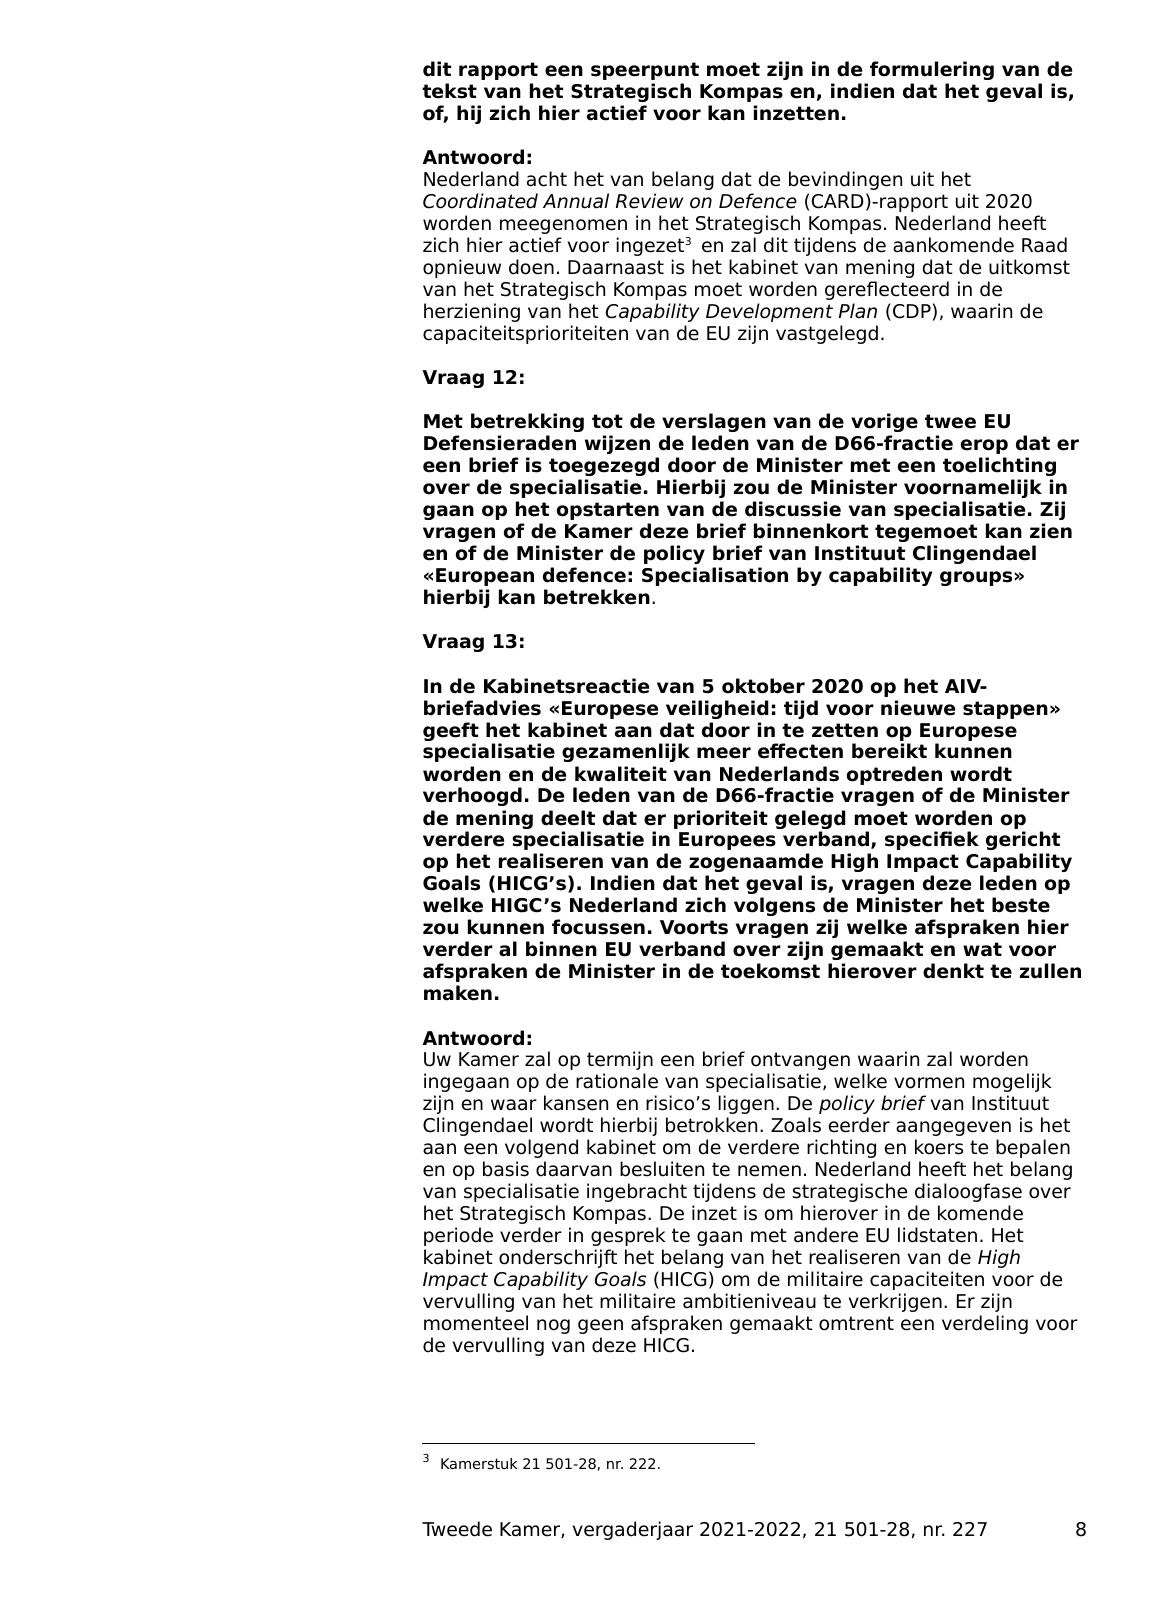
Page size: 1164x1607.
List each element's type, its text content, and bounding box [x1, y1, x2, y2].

text Kamerstuk 21 501-28, nr. 222. [422, 1452, 1087, 1474]
text Nederland acht het van belang dat de bevindingen uit het Coordinated Annual Review on Defence (CARD)-rapport uit 2020 worden meegenomen in het Strategisch Kompas. Nederland heeft zich hier actief voor ingezet en zal dit tijdens de aankomende Raad opnieuw doen. Daarnaast is het kabinet van mening dat de uitkomst van het Strategisch Kompas moet worden gereflecteerd in de herziening van het Capability Development Plan (CDP), waarin de capaciteitsprioriteiten van de EU zijn vastgelegd. [422, 169, 1087, 345]
text dit rapport een speerpunt moet zijn in de formulering van de tekst van het Strategisch Kompas en, indien dat het geval is, of, hij zich hier actief voor kan inzetten. [422, 59, 1087, 125]
text Uw Kamer zal op termijn een brief ontvangen waarin zal worden ingegaan op de rationale van specialisatie, welke vormen mogelijk zijn en waar kansen en risico’s liggen. De policy brief van Instituut Clingendael wordt hierbij betrokken. Zoals eerder aangegeven is het aan een volgend kabinet om de verdere richting en koers te bepalen en op basis daarvan besluiten te nemen. Nederland heeft het belang van specialisatie ingebracht tijdens de strategische dialoogfase over het Strategisch Kompas. De inzet is om hierover in de komende periode verder in gesprek te gaan met andere EU lidstaten. Het kabinet onderschrijft het belang van het realiseren van de High Impact Capability Goals (HICG) om de militaire capaciteiten voor de vervulling van het militaire ambitieniveau te verkrijgen. Er zijn momenteel nog geen afspraken gemaakt omtrent een verdeling voor de vervulling van deze HICG. [422, 1049, 1087, 1357]
subtitle Antwoord: [422, 1027, 1087, 1049]
subtitle Vraag 13: [422, 631, 1087, 653]
text In de Kabinetsreactie van 5 oktober 2020 op het AIV-briefadvies «Europese veiligheid: tijd voor nieuwe stappen» geeft het kabinet aan dat door in te zetten op Europese specialisatie gezamenlijk meer effecten bereikt kunnen worden en de kwaliteit van Nederlands optreden wordt verhoogd. De leden van de D66-fractie vragen of de Minister de mening deelt dat er prioriteit gelegd moet worden op verdere specialisatie in Europees verband, specifiek gericht op het realiseren van de zogenaamde High Impact Capability Goals (HICG’s). Indien dat het geval is, vragen deze leden op welke HIGC’s Nederland zich volgens de Minister het beste zou kunnen focussen. Voorts vragen zij welke afspraken hier verder al binnen EU verband over zijn gemaakt en wat voor afspraken de Minister in de toekomst hierover denkt te zullen maken. [422, 676, 1087, 1005]
subtitle Antwoord: [422, 147, 1087, 169]
subtitle Vraag 12: [422, 367, 1087, 389]
text Met betrekking tot de verslagen van de vorige twee EU Defensieraden wijzen de leden van de D66-fractie erop dat er een brief is toegezegd door de Minister met een toelichting over de specialisatie. Hierbij zou de Minister voornamelijk in gaan op het opstarten van de discussie van specialisatie. Zij vragen of de Kamer deze brief binnenkort tegemoet kan zien en of de Minister de policy brief van Instituut Clingendael «European defence: Specialisation by capability groups» hierbij kan betrekken. [422, 411, 1087, 609]
